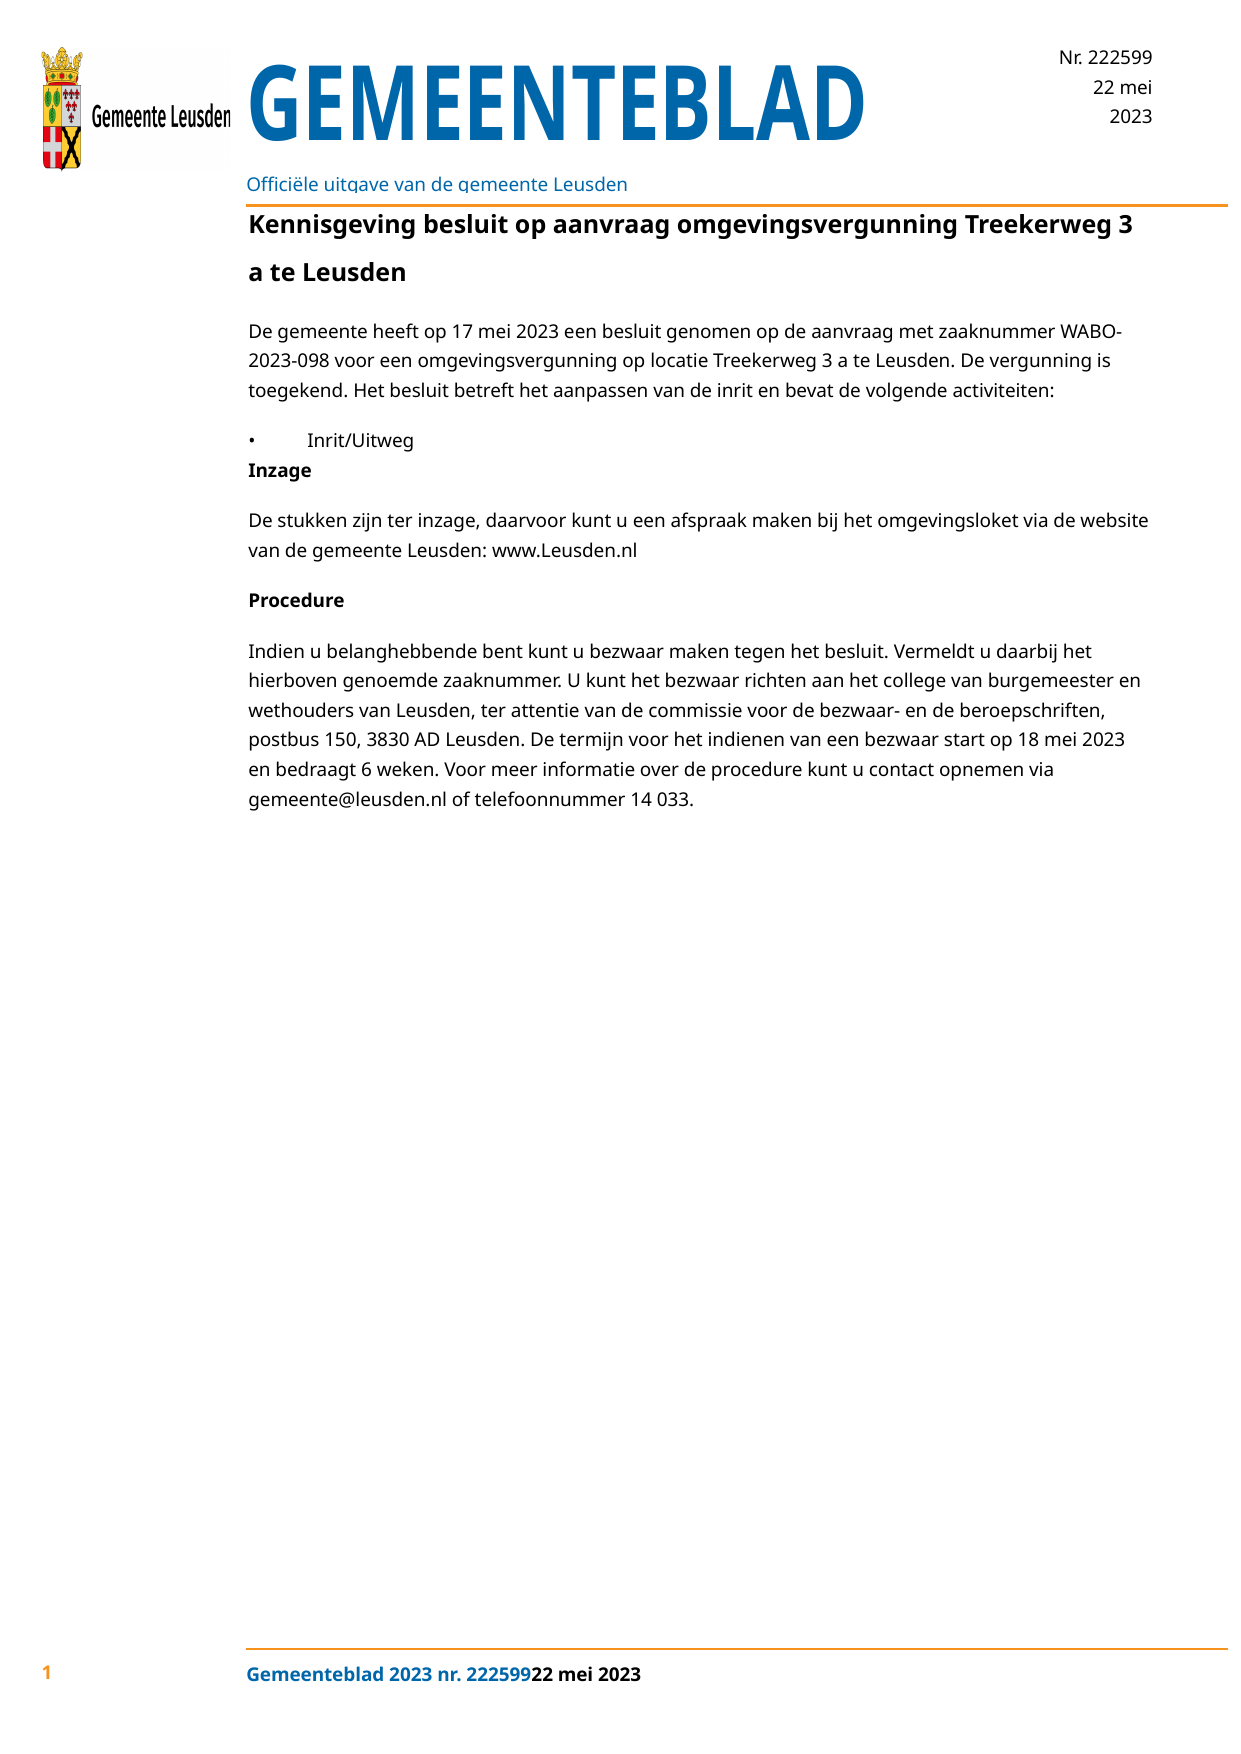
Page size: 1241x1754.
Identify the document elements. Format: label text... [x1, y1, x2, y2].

text Procedure [248, 587, 1152, 613]
text De stukken zijn ter inzage, daarvoor kunt u een afspraak maken bij het omgevingsloket via de website van de gemeente Leusden: www.Leusden.nl [248, 507, 1152, 563]
text De gemeente heeft op 17 mei 2023 een besluit genomen op de aanvraag met zaaknummer WABO-2023-098 voor een omgevingsvergunning op locatie Treekerweg 3 a te Leusden. De vergunning is toegekend. Het besluit betreft het aanpassen van de inrit en bevat de volgende activiteiten: [248, 318, 1152, 403]
text Inzage [248, 457, 1152, 483]
list Inrit/Uitweg [248, 427, 1152, 453]
text Indien u belanghebbende bent kunt u bezwaar maken tegen het besluit. Vermeldt u daarbij het hierboven genoemde zaaknummer. U kunt het bezwaar richten aan het college van burgemeester en wethouders van Leusden, ter attentie van de commissie voor de bezwaar- en de beroepschriften, postbus 150, 3830 AD Leusden. De termijn voor het indienen van een bezwaar start op 18 mei 2023 en bedraagt 6 weken. Voor meer informatie over de procedure kunt u contact opnemen via gemeente@leusden.nl of telefoonnummer 14 033. [248, 638, 1152, 812]
text Kennisgeving besluit op aanvraag omgevingsvergunning Treekerweg 3 a te Leusden [248, 207, 1152, 288]
picture [41, 47, 231, 172]
